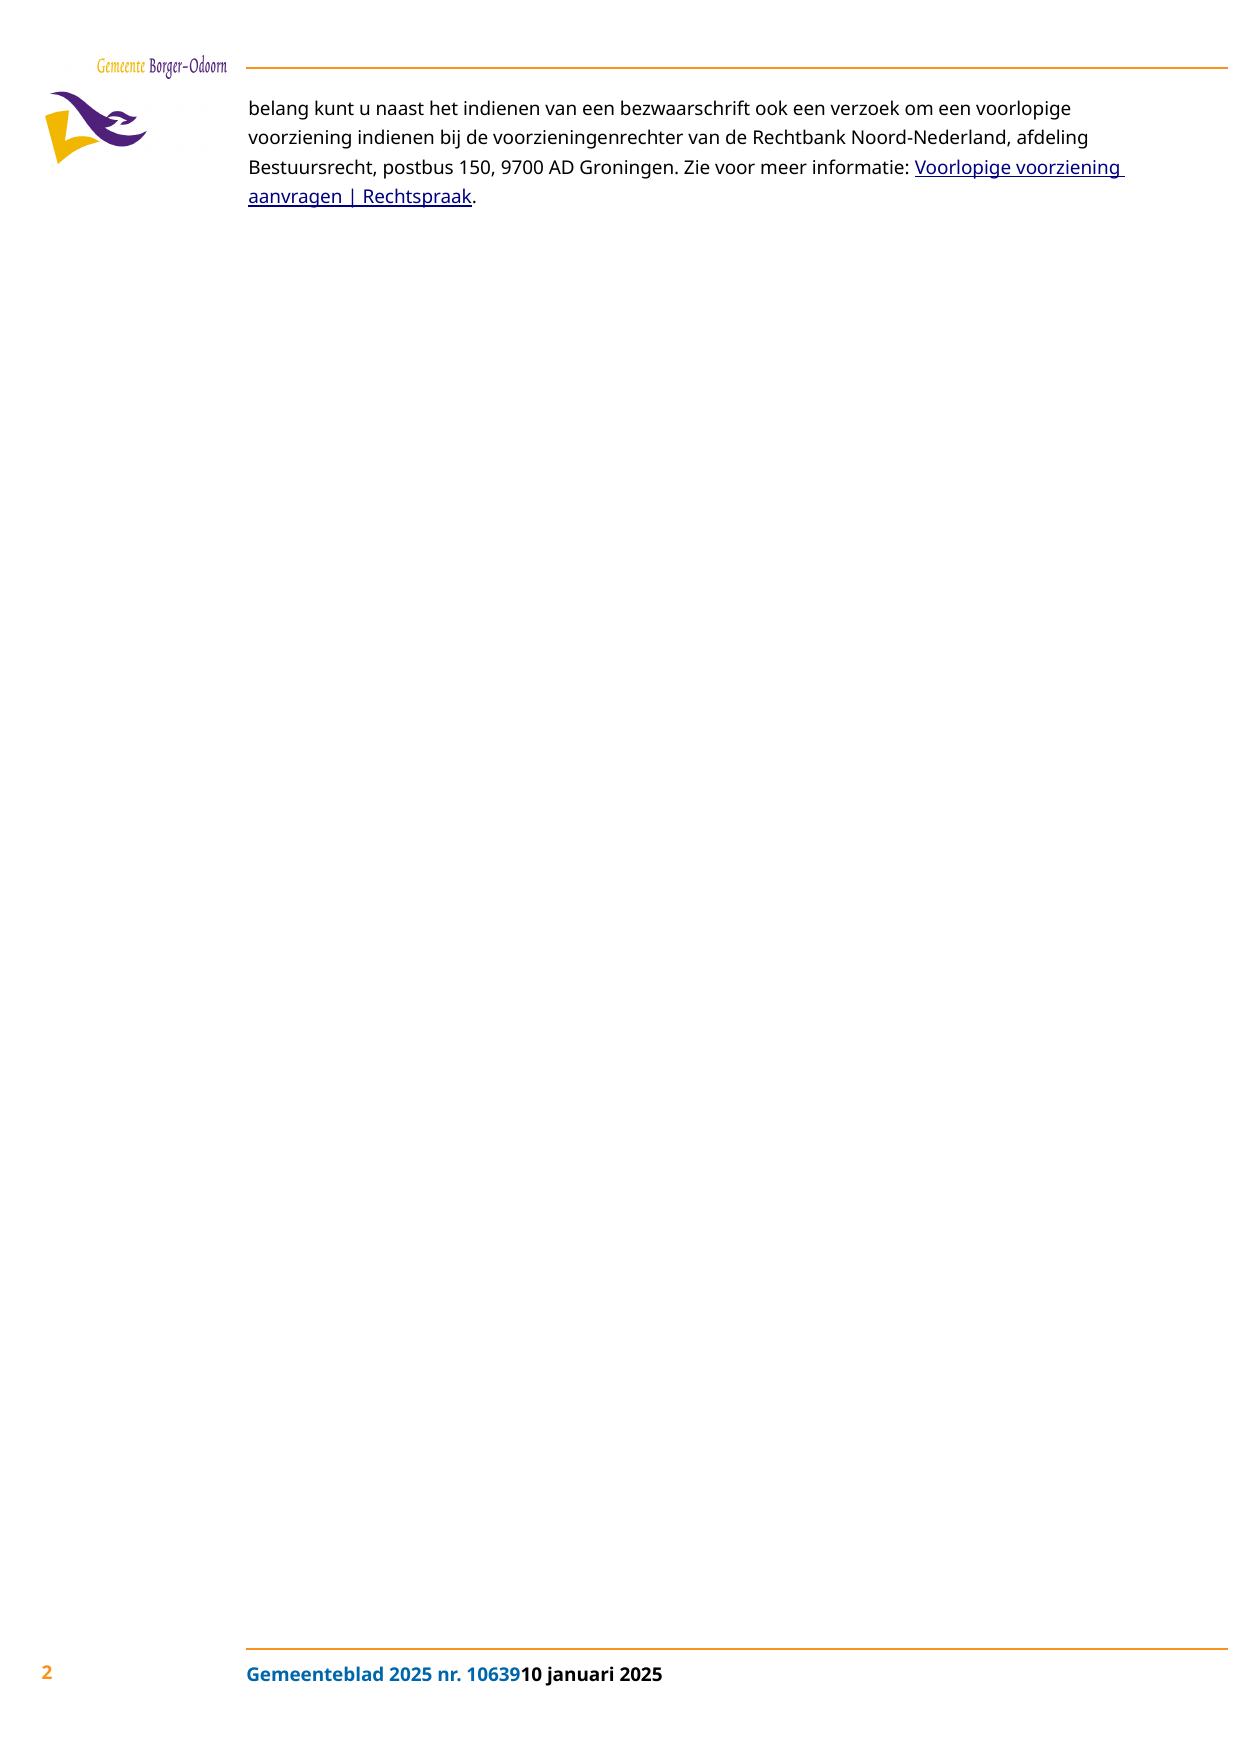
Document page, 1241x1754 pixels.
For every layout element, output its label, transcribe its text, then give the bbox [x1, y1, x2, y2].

text belang kunt u naast het indienen van een bezwaarschrift ook een verzoek om een voorlopige voorziening indienen bij de voorzieningenrechter van de Rechtbank Noord-Nederland, afdeling Bestuursrecht, postbus 150, 9700 AD Groningen. Zie voor meer informatie: Voorlopige voorziening aanvragen | Rechtspraak. [248, 95, 1152, 209]
picture [41, 47, 231, 172]
